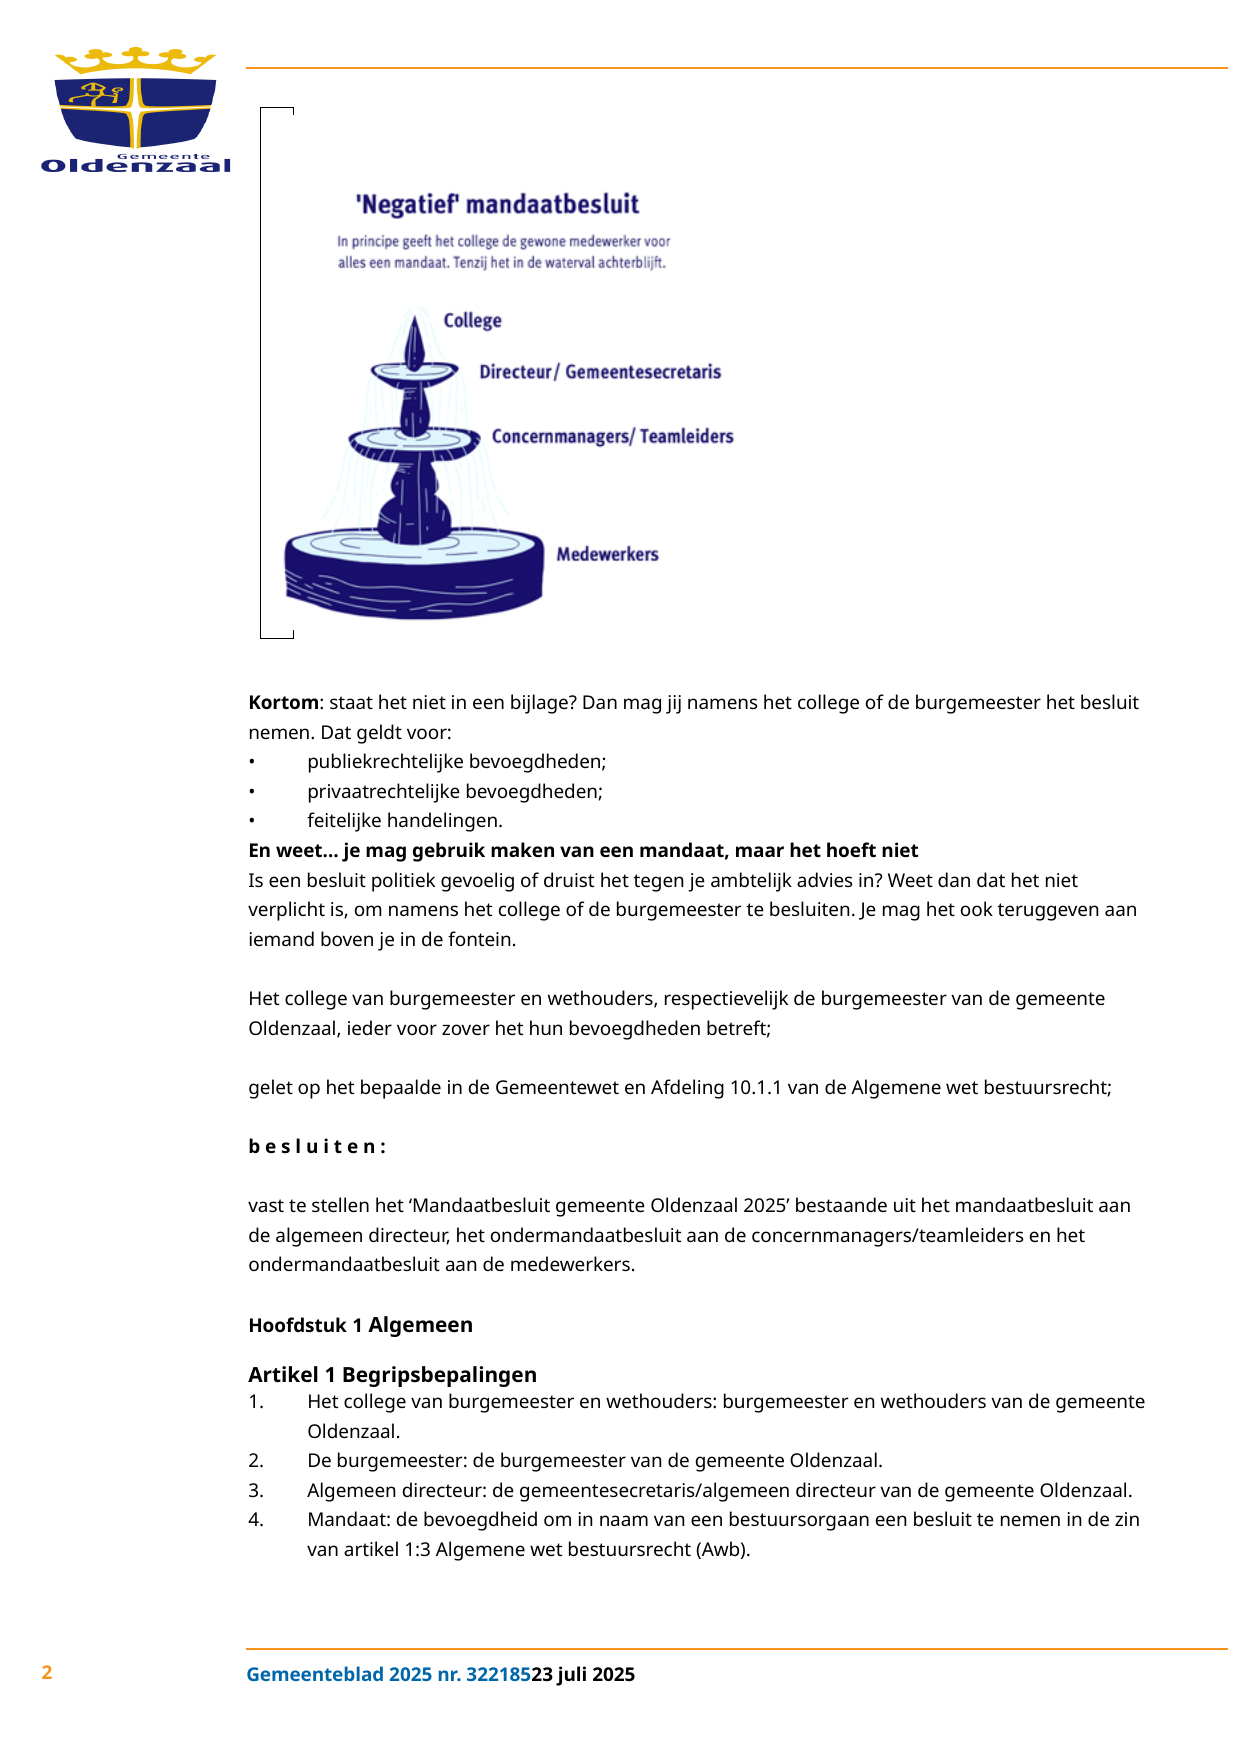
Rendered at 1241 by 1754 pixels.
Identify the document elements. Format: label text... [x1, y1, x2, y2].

picture [41, 47, 231, 172]
text Hoofdstuk 1 Algemeen [248, 1311, 1152, 1339]
text Artikel 1 Begripsbepalingen [248, 1360, 1152, 1388]
text Het college van burgemeester en wethouders, respectievelijk de burgemeester van de gemeente Oldenzaal, ieder voor zover het hun bevoegdheden betreft; [248, 985, 1152, 1040]
text vast te stellen het ‘Mandaatbesluit gemeente Oldenzaal 2025’ bestaande uit het mandaatbesluit aan de algemeen directeur, het ondermandaatbesluit aan de concernmanagers/teamleiders en het ondermandaatbesluit aan de medewerkers. [248, 1192, 1152, 1277]
text Kortom: staat het niet in een bijlage? Dan mag jij namens het college of de burgemeester het besluit nemen. Dat geldt voor: [248, 689, 1152, 744]
list Mandaat: de bevoegdheid om in naam van een bestuursorgaan een besluit te nemen in de zin van artikel 1:3 Algemene wet bestuursrecht (Awb). [248, 1507, 1152, 1562]
text Is een besluit politiek gevoelig of druist het tegen je ambtelijk advies in? Weet dan dat het niet verplicht is, om namens het college of de burgemeester te besluiten. Je mag het ook teruggeven aan iemand boven je in de fontein. [248, 867, 1152, 952]
list Het college van burgemeester en wethouders: burgemeester en wethouders van de gemeente Oldenzaal. [248, 1388, 1152, 1443]
picture [268, 115, 742, 630]
text En weet… je mag gebruik maken van een mandaat, maar het hoeft niet [248, 837, 1152, 863]
list privaatrechtelijke bevoegdheden; [248, 778, 1152, 804]
list De burgemeester: de burgemeester van de gemeente Oldenzaal. [248, 1447, 1152, 1473]
text gelet op het bepaalde in de Gemeentewet en Afdeling 10.1.1 van de Algemene wet bestuursrecht; [248, 1074, 1152, 1099]
list publiekrechtelijke bevoegdheden; [248, 748, 1152, 774]
list Algemeen directeur: de gemeentesecretaris/algemeen directeur van de gemeente Oldenzaal. [248, 1477, 1152, 1503]
text b e s l u i t e n : [248, 1133, 1152, 1159]
list feitelijke handelingen. [248, 808, 1152, 833]
